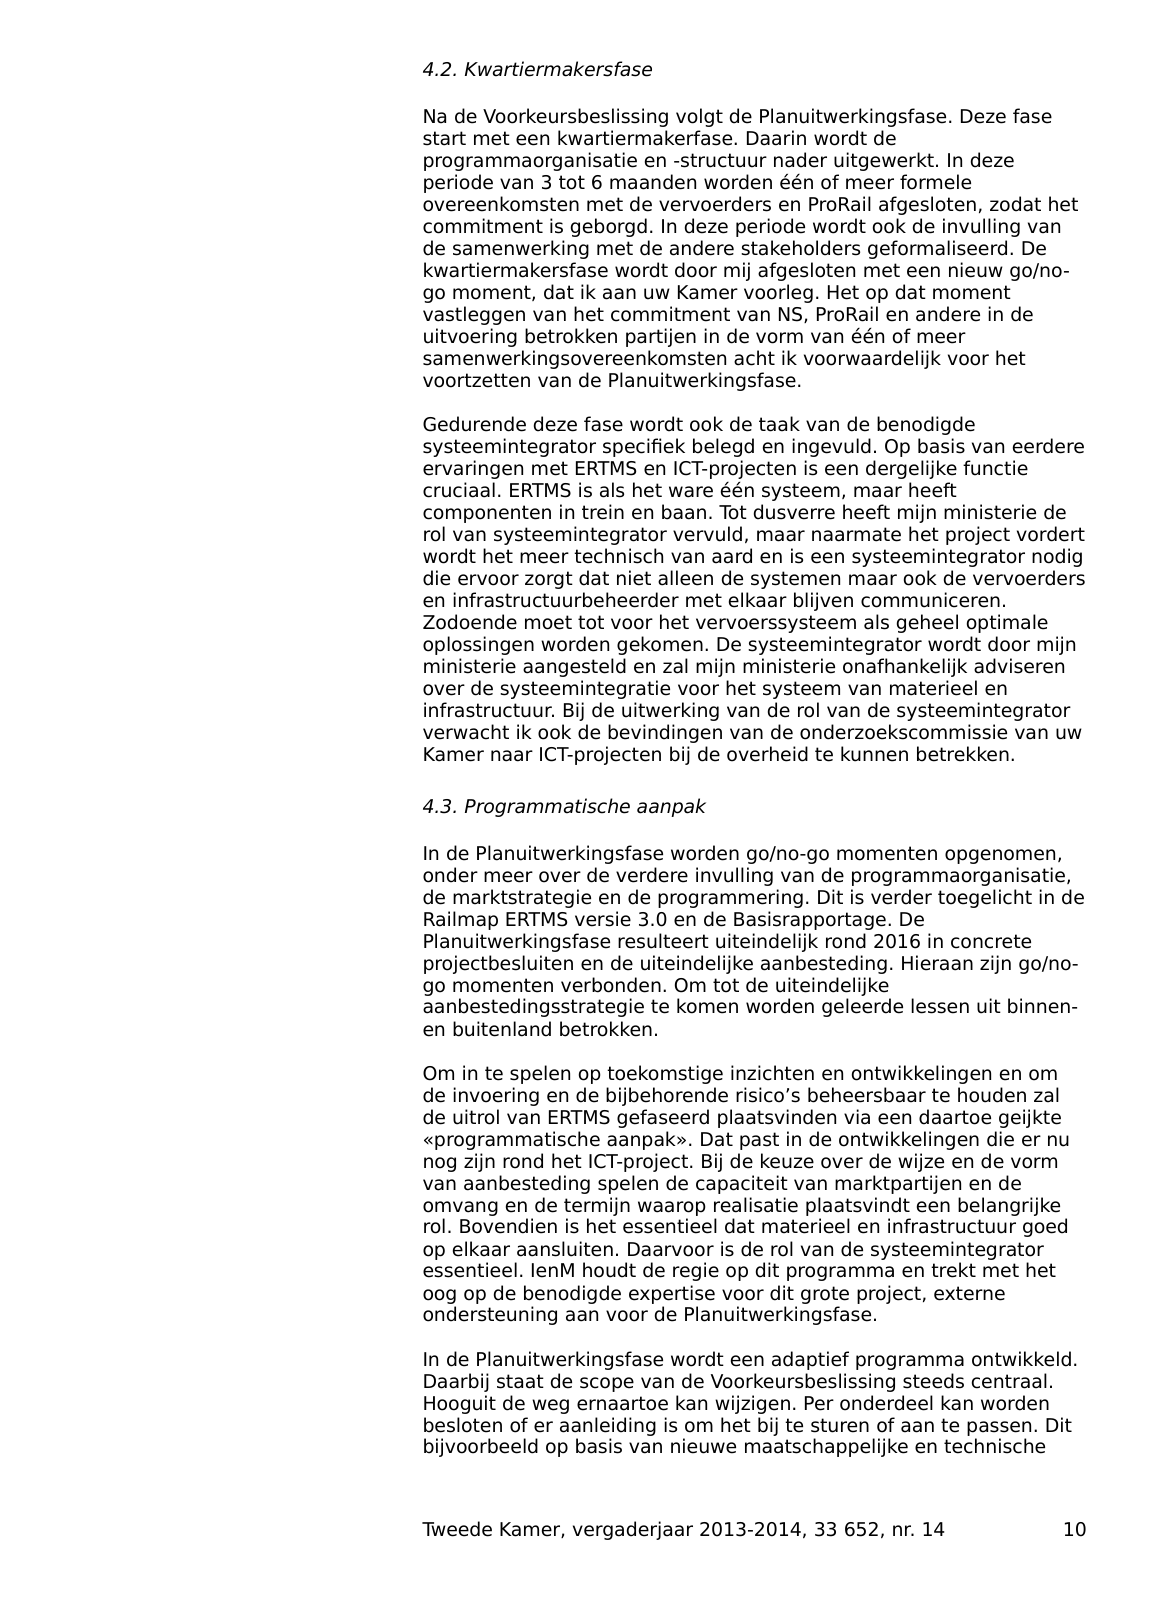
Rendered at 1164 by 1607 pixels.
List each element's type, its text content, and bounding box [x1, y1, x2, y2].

subtitle 4.2. Kwartiermakersfase [422, 59, 1087, 81]
text Om in te spelen op toekomstige inzichten en ontwikkelingen en om de invoering en de bijbehorende risico’s beheersbaar te houden zal de uitrol van ERTMS gefaseerd plaatsvinden via een daartoe geijkte «programmatische aanpak». Dat past in de ontwikkelingen die er nu nog zijn rond het ICT-project. Bij de keuze over de wijze en de vorm van aanbesteding spelen de capaciteit van marktpartijen en de omvang en de termijn waarop realisatie plaatsvindt een belangrijke rol. Bovendien is het essentieel dat materieel en infrastructuur goed op elkaar aansluiten. Daarvoor is de rol van de systeemintegrator essentieel. IenM houdt de regie op dit programma en trekt met het oog op de benodigde expertise voor dit grote project, externe ondersteuning aan voor de Planuitwerkingsfase. [422, 1063, 1087, 1326]
text In de Planuitwerkingsfase wordt een adaptief programma ontwikkeld. Daarbij staat de scope van de Voorkeursbeslissing steeds centraal. Hooguit de weg ernaartoe kan wijzigen. Per onderdeel kan worden besloten of er aanleiding is om het bij te sturen of aan te passen. Dit bijvoorbeeld op basis van nieuwe maatschappelijke en technische [422, 1348, 1087, 1458]
text Na de Voorkeursbeslissing volgt de Planuitwerkingsfase. Deze fase start met een kwartiermakerfase. Daarin wordt de programmaorganisatie en -structuur nader uitgewerkt. In deze periode van 3 tot 6 maanden worden één of meer formele overeenkomsten met de vervoerders en ProRail afgesloten, zodat het commitment is geborgd. In deze periode wordt ook de invulling van de samenwerking met de andere stakeholders geformaliseerd. De kwartiermakersfase wordt door mij afgesloten met een nieuw go/no-go moment, dat ik aan uw Kamer voorleg. Het op dat moment vastleggen van het commitment van NS, ProRail en andere in de uitvoering betrokken partijen in de vorm van één of meer samenwerkingsovereenkomsten acht ik voorwaardelijk voor het voortzetten van de Planuitwerkingsfase. [422, 106, 1087, 392]
text In de Planuitwerkingsfase worden go/no-go momenten opgenomen, onder meer over de verdere invulling van de programmaorganisatie, de marktstrategie en de programmering. Dit is verder toegelicht in de Railmap ERTMS versie 3.0 en de Basisrapportage. De Planuitwerkingsfase resulteert uiteindelijk rond 2016 in concrete projectbesluiten en de uiteindelijke aanbesteding. Hieraan zijn go/no-go momenten verbonden. Om tot de uiteindelijke aanbestedingsstrategie te komen worden geleerde lessen uit binnen- en buitenland betrokken. [422, 843, 1087, 1040]
subtitle 4.3. Programmatische aanpak [422, 796, 1087, 818]
text Gedurende deze fase wordt ook de taak van de benodigde systeemintegrator specifiek belegd en ingevuld. Op basis van eerdere ervaringen met ERTMS en ICT-projecten is een dergelijke functie cruciaal. ERTMS is als het ware één systeem, maar heeft componenten in trein en baan. Tot dusverre heeft mijn ministerie de rol van systeemintegrator vervuld, maar naarmate het project vordert wordt het meer technisch van aard en is een systeemintegrator nodig die ervoor zorgt dat niet alleen de systemen maar ook de vervoerders en infrastructuurbeheerder met elkaar blijven communiceren. Zodoende moet tot voor het vervoerssysteem als geheel optimale oplossingen worden gekomen. De systeemintegrator wordt door mijn ministerie aangesteld en zal mijn ministerie onafhankelijk adviseren over de systeemintegratie voor het systeem van materieel en infrastructuur. Bij de uitwerking van de rol van de systeemintegrator verwacht ik ook de bevindingen van de onderzoekscommissie van uw Kamer naar ICT-projecten bij de overheid te kunnen betrekken. [422, 414, 1087, 766]
